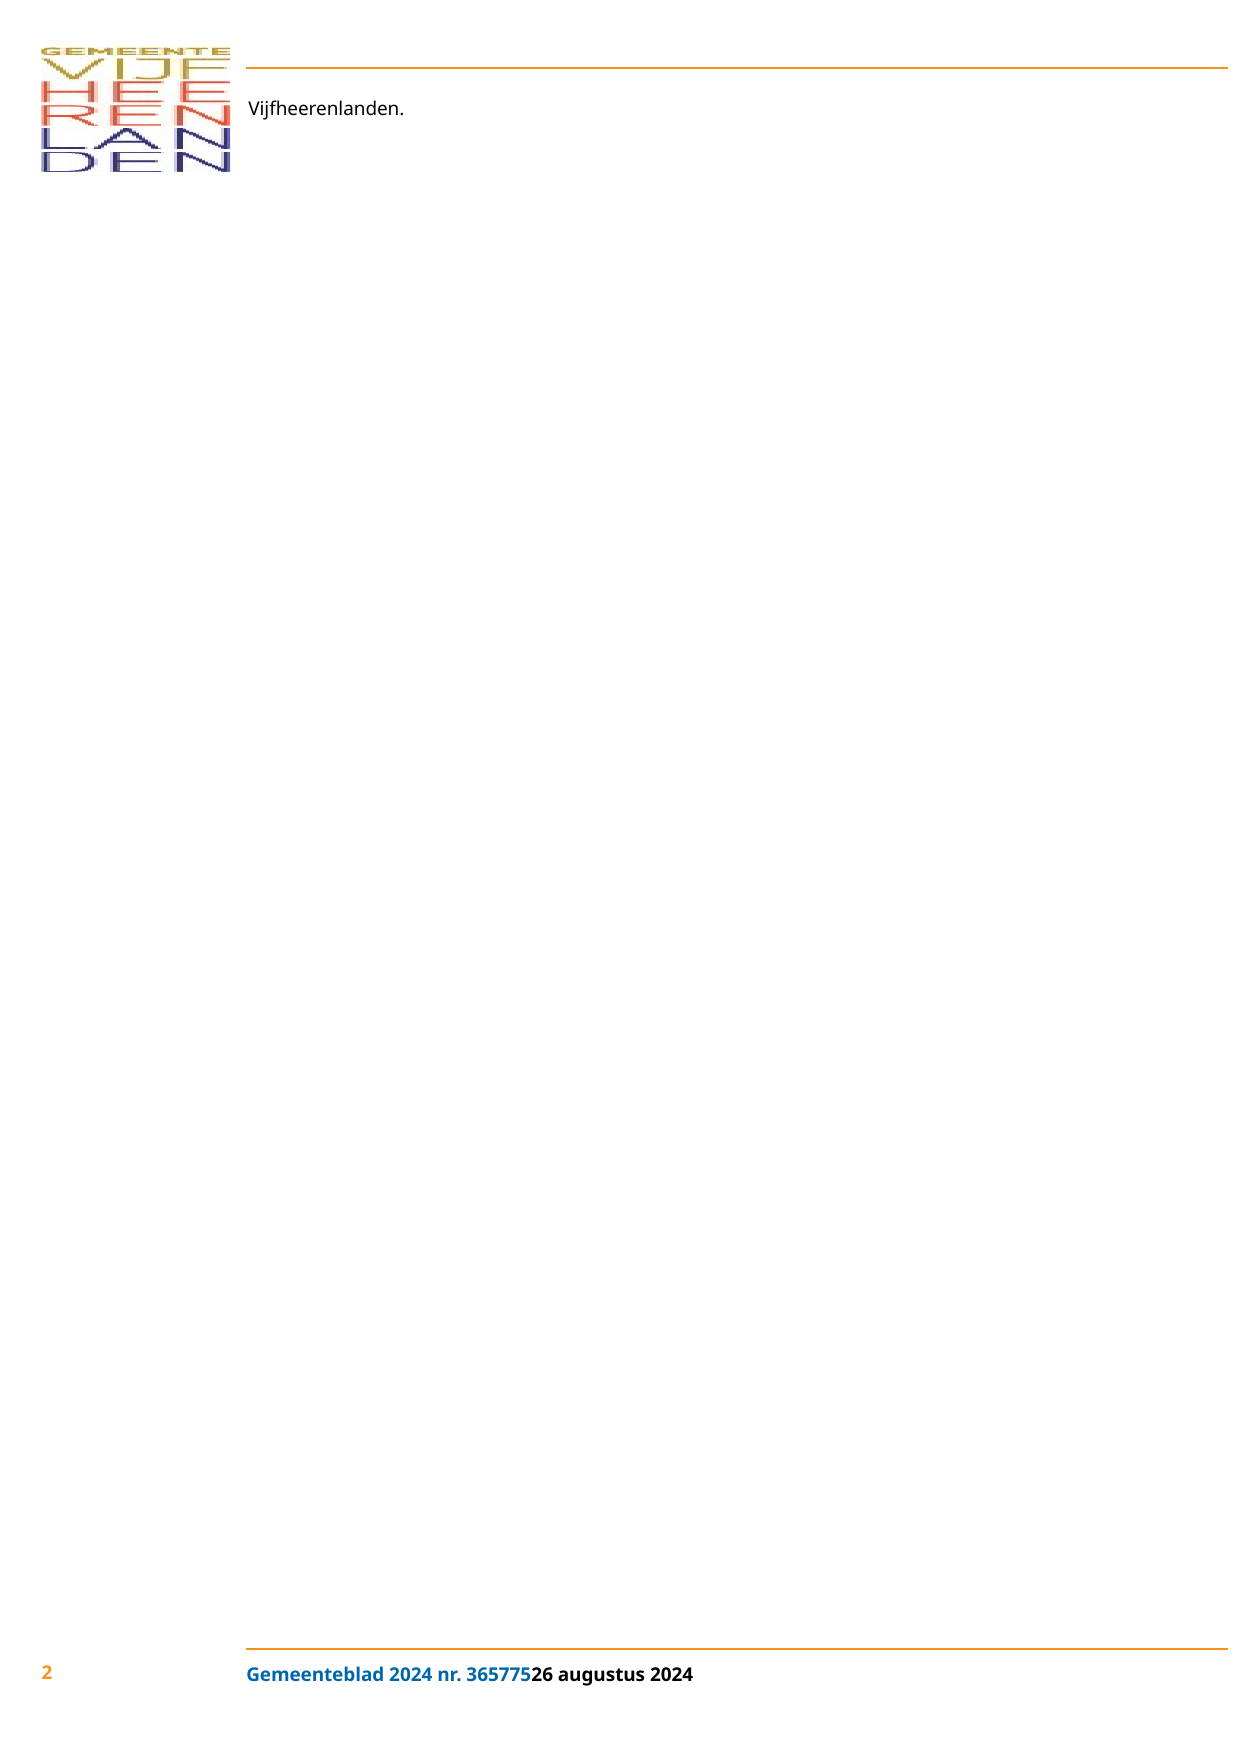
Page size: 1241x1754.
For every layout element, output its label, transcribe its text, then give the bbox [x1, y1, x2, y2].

text Vijfheerenlanden. [248, 95, 1152, 121]
picture [41, 47, 231, 172]
